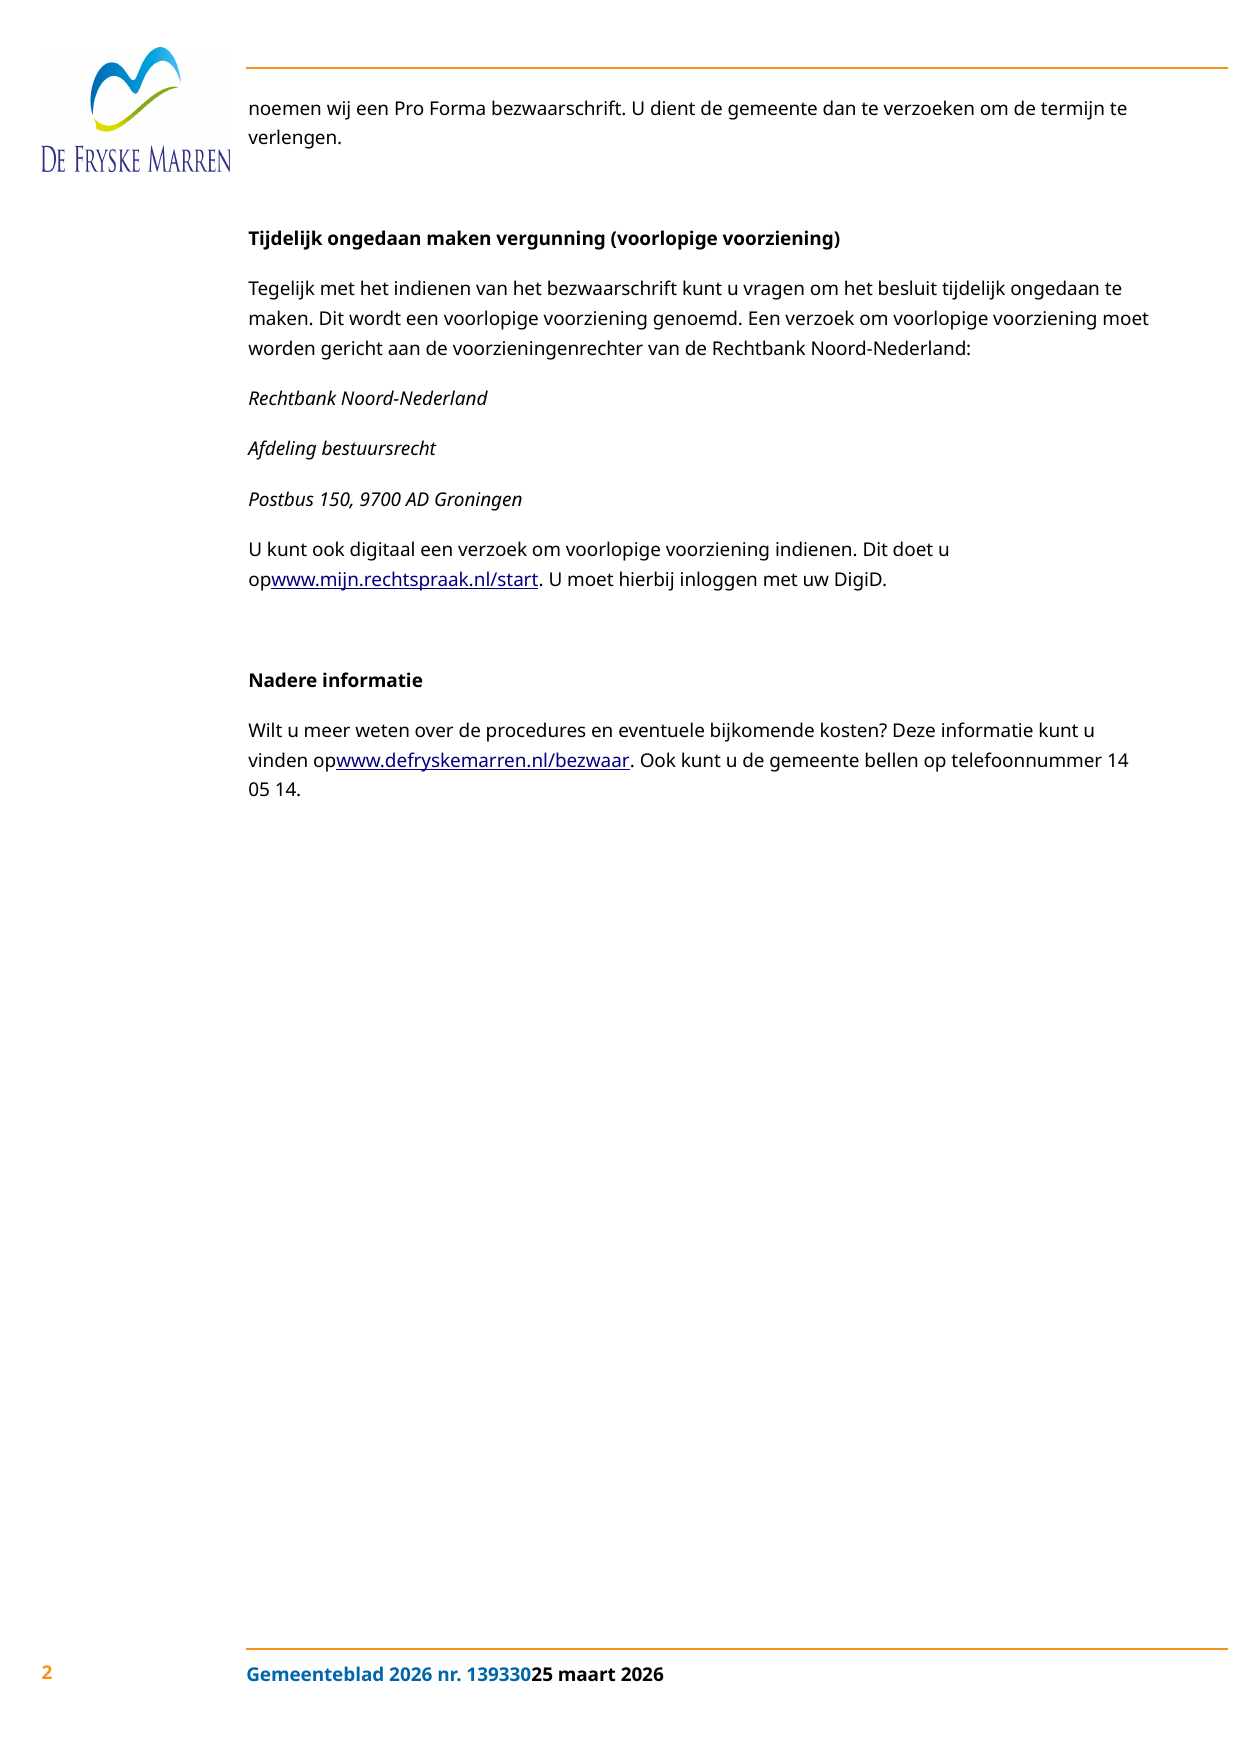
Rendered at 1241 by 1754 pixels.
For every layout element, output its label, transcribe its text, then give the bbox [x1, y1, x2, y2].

text Postbus 150, 9700 AD Groningen [248, 486, 1152, 512]
text Nadere informatie [248, 667, 1152, 693]
text Afdeling bestuursrecht [248, 436, 1152, 461]
text Wilt u meer weten over de procedures en eventuele bijkomende kosten? Deze informatie kunt u vinden opwww.defryskemarren.nl/bezwaar. Ook kunt u de gemeente bellen op telefoonnummer 14 05 14. [248, 717, 1152, 802]
picture [41, 47, 231, 172]
text Tijdelijk ongedaan maken vergunning (voorlopige voorziening) [248, 225, 1152, 251]
text noemen wij een Pro Forma bezwaarschrift. U dient de gemeente dan te verzoeken om de termijn te verlengen. [248, 95, 1152, 150]
text U kunt ook digitaal een verzoek om voorlopige voorziening indienen. Dit doet u opwww.mijn.rechtspraak.nl/start. U moet hierbij inloggen met uw DigiD. [248, 536, 1152, 592]
text Rechtbank Noord-Nederland [248, 385, 1152, 411]
text Tegelijk met het indienen van het bezwaarschrift kunt u vragen om het besluit tijdelijk ongedaan te maken. Dit wordt een voorlopige voorziening genoemd. Een verzoek om voorlopige voorziening moet worden gericht aan de voorzieningenrechter van de Rechtbank Noord-Nederland: [248, 276, 1152, 361]
